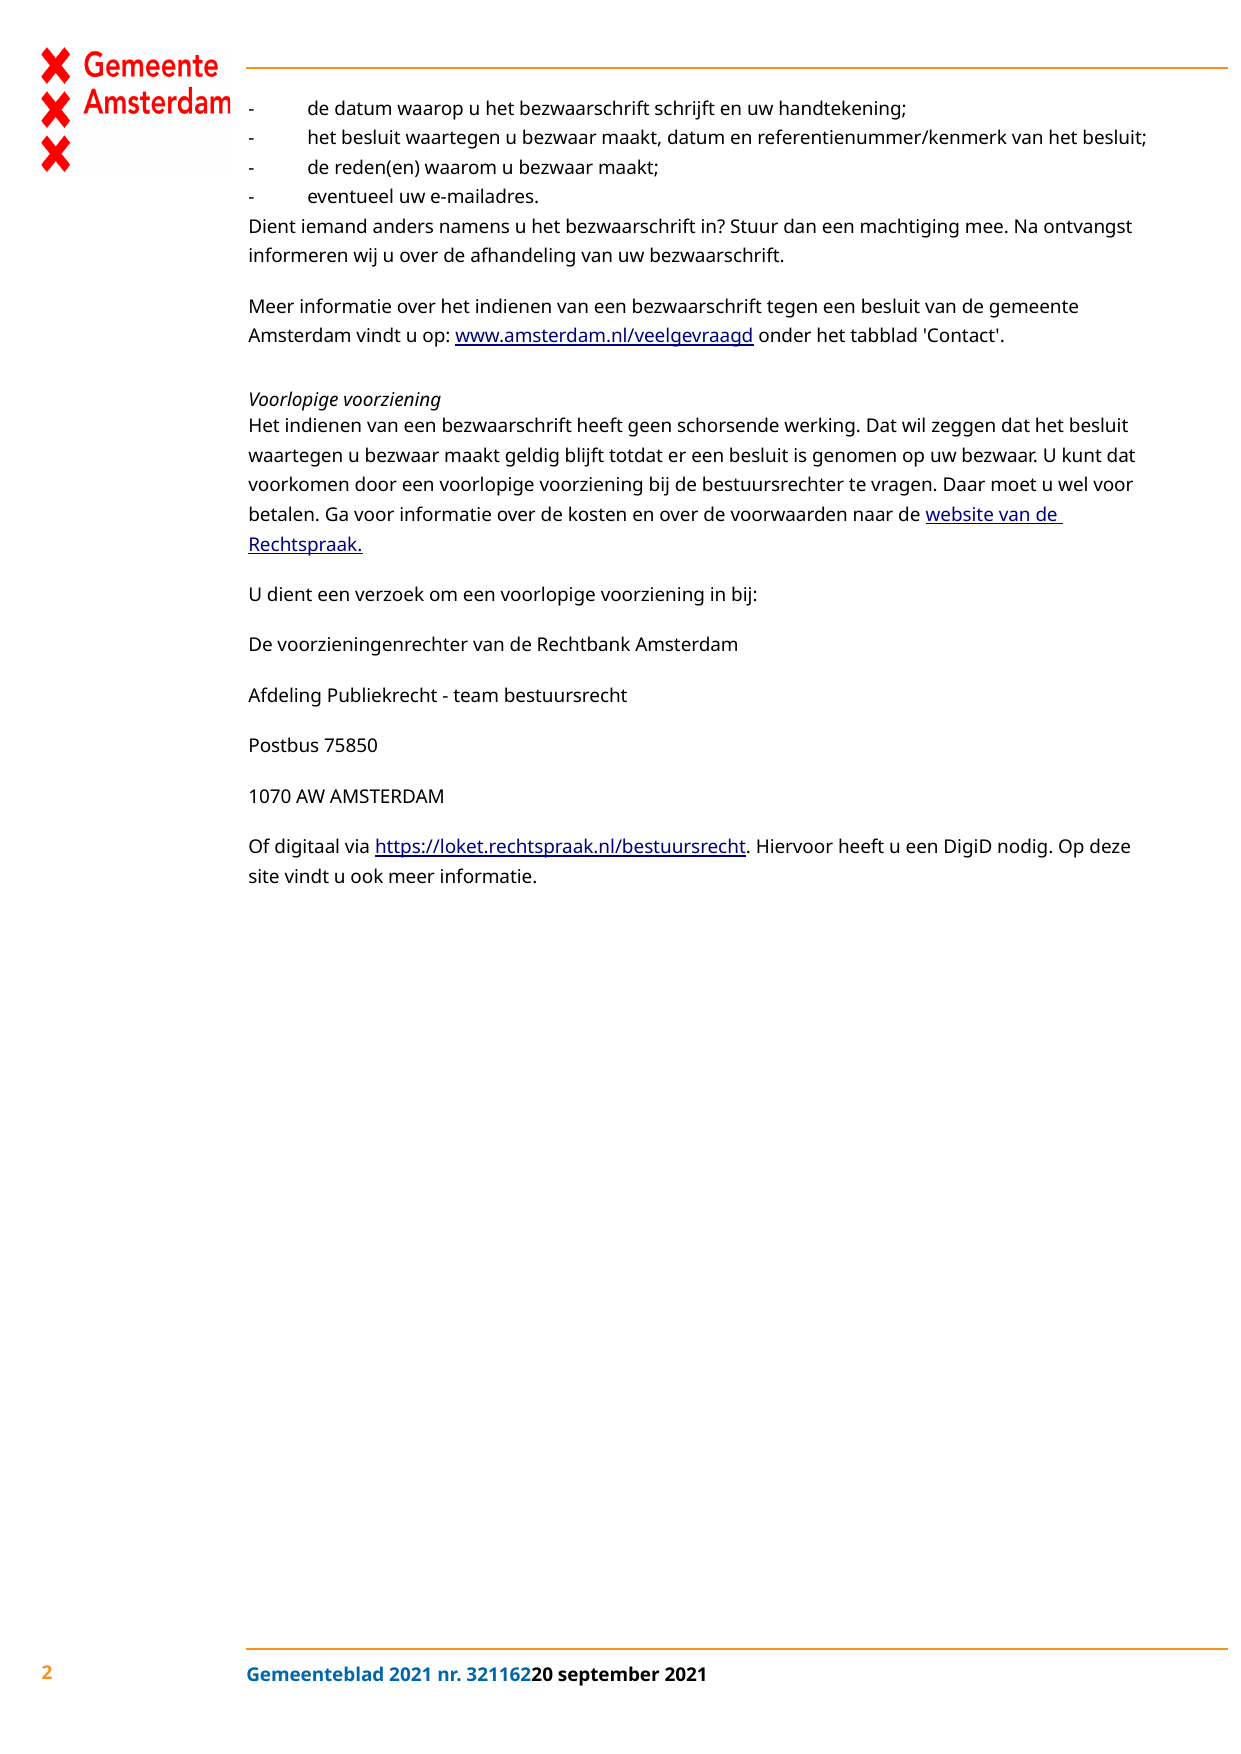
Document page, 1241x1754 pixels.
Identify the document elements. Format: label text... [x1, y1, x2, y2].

text Het indienen van een bezwaarschrift heeft geen schorsende werking. Dat wil zeggen dat het besluit waartegen u bezwaar maakt geldig blijft totdat er een besluit is genomen op uw bezwaar. U kunt dat voorkomen door een voorlopige voorziening bij de bestuursrechter te vragen. Daar moet u wel voor betalen. Ga voor informatie over de kosten en over de voorwaarden naar de website van de Rechtspraak. [248, 412, 1152, 556]
text Voorlopige voorziening [248, 387, 1152, 412]
list de datum waarop u het bezwaarschrift schrijft en uw handtekening; [248, 95, 1152, 121]
text Dient iemand anders namens u het bezwaarschrift in? Stuur dan een machtiging mee. Na ontvangst informeren wij u over de afhandeling van uw bezwaarschrift. [248, 213, 1152, 268]
list het besluit waartegen u bezwaar maakt, datum en referentienummer/kenmerk van het besluit; [248, 124, 1152, 150]
list de reden(en) waarom u bezwaar maakt; [248, 154, 1152, 180]
text U dient een verzoek om een voorlopige voorziening in bij: [248, 581, 1152, 607]
picture [41, 47, 231, 172]
list eventueel uw e-mailadres. [248, 183, 1152, 209]
text Meer informatie over het indienen van een bezwaarschrift tegen een besluit van de gemeente Amsterdam vindt u op: www.amsterdam.nl/veelgevraagd onder het tabblad 'Contact'. [248, 293, 1152, 348]
text Postbus 75850 [248, 732, 1152, 758]
text Of digitaal via https://loket.rechtspraak.nl/bestuursrecht. Hiervoor heeft u een DigiD nodig. Op deze site vindt u ook meer informatie. [248, 833, 1152, 888]
text 1070 AW AMSTERDAM [248, 783, 1152, 808]
text Afdeling Publiekrecht - team bestuursrecht [248, 682, 1152, 708]
text De voorzieningenrechter van de Rechtbank Amsterdam [248, 632, 1152, 657]
